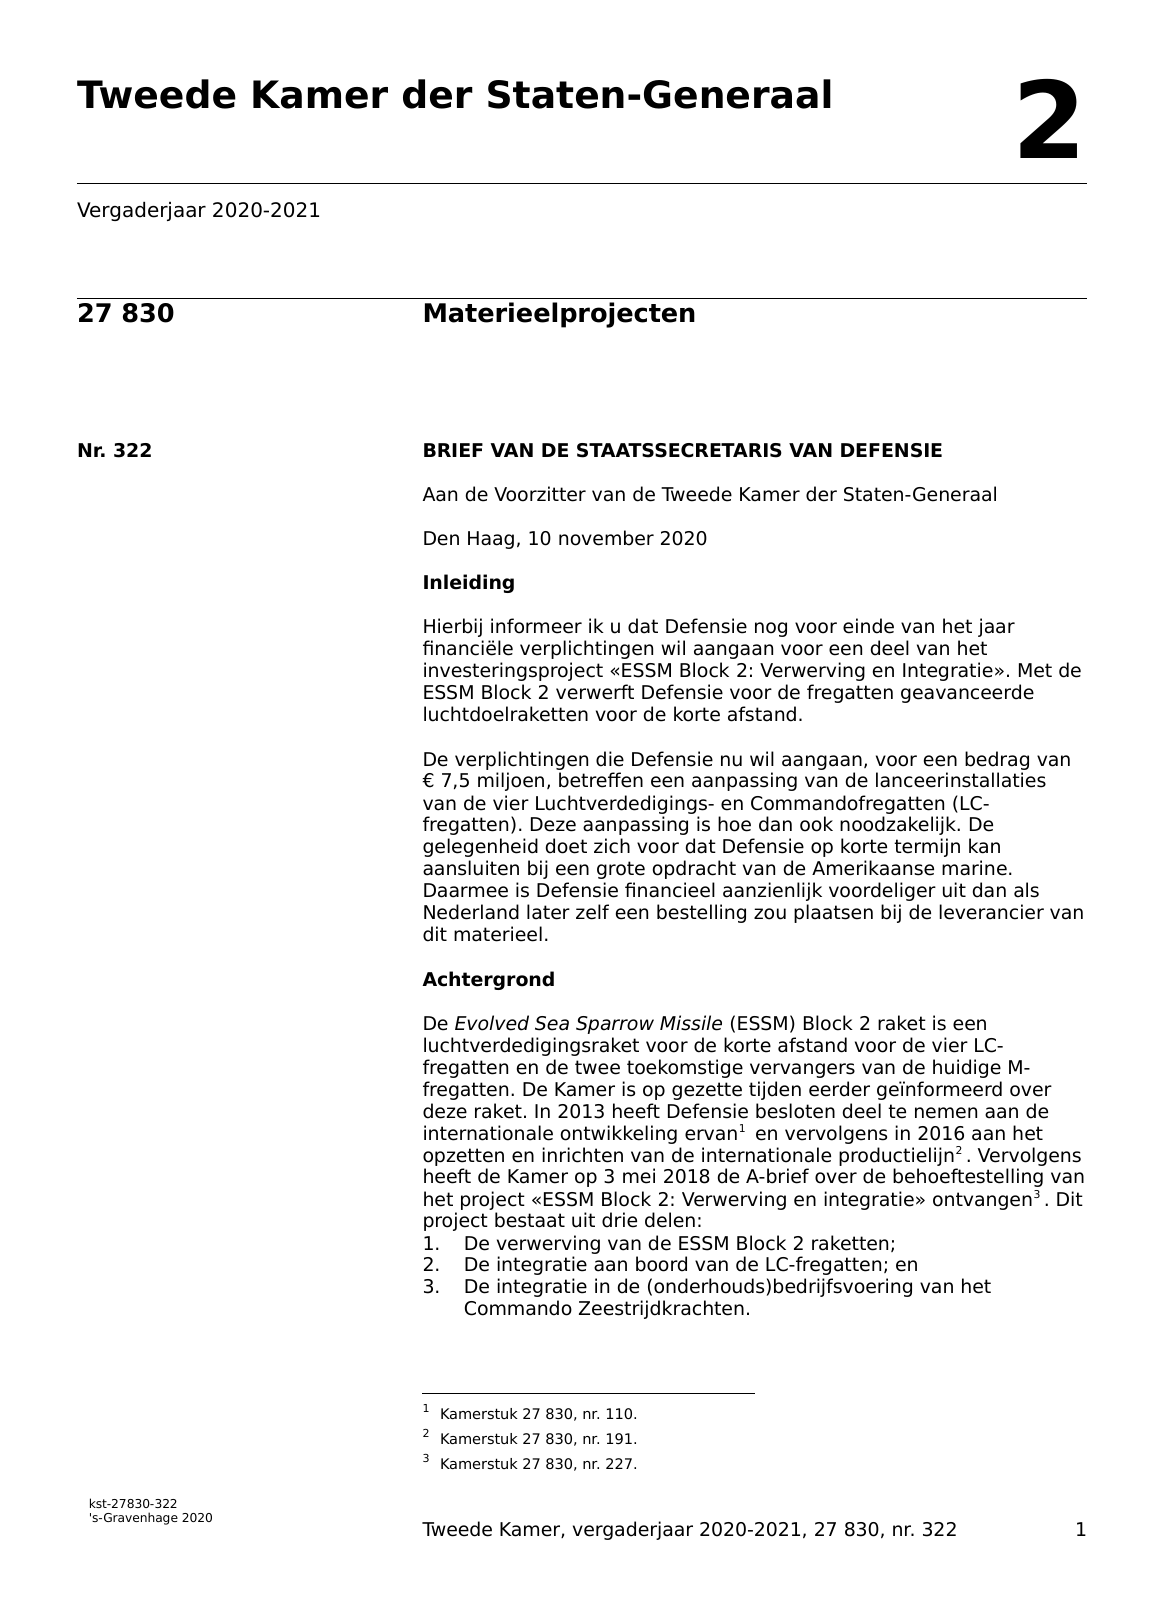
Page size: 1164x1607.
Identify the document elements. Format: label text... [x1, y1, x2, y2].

text Kamerstuk 27 830, nr. 191. [422, 1427, 1087, 1449]
text De Evolved Sea Sparrow Missile (ESSM) Block 2 raket is een luchtverdedigingsraket voor de korte afstand voor de vier LC-fregatten en de twee toekomstige vervangers van de huidige M-fregatten. De Kamer is op gezette tijden eerder geïnformeerd over deze raket. In 2013 heeft Defensie besloten deel te nemen aan de internationale ontwikkeling ervan en vervolgens in 2016 aan het opzetten en inrichten van de internationale productielijn. Vervolgens heeft de Kamer op 3 mei 2018 de A-brief over de behoeftestelling van het project «ESSM Block 2: Verwerving en integratie» ontvangen. Dit project bestaat uit drie delen: [422, 1013, 1087, 1232]
table_header Tweede Kamer der Staten-Generaal [77, 59, 886, 183]
table_cell Vergaderjaar 2020-2021 [77, 184, 1087, 298]
table_header 2 [886, 59, 1087, 183]
text 1. De verwerving van de ESSM Block 2 raketten; [422, 1232, 1087, 1254]
subtitle Inleiding [422, 572, 1087, 594]
subtitle 27 830 Materieelprojecten [77, 299, 1087, 329]
text 3. De integratie in de (onderhouds)bedrijfsvoering van het Commando Zeestrijdkrachten. [422, 1276, 1087, 1320]
text kst-27830-322 [88, 1497, 323, 1511]
text Den Haag, 10 november 2020 [422, 528, 1087, 550]
text Hierbij informeer ik u dat Defensie nog voor einde van het jaar financiële verplichtingen wil aangaan voor een deel van het investeringsproject «ESSM Block 2: Verwerving en Integratie». Met de ESSM Block 2 verwerft Defensie voor de fregatten geavanceerde luchtdoelraketten voor de korte afstand. [422, 616, 1087, 726]
text 's-Gravenhage 2020 [88, 1511, 323, 1525]
subtitle Achtergrond [422, 968, 1087, 990]
subtitle Nr. 322 BRIEF VAN DE STAATSSECRETARIS VAN DEFENSIE [77, 440, 1087, 462]
text 2. De integratie aan boord van de LC-fregatten; en [422, 1254, 1087, 1276]
text Kamerstuk 27 830, nr. 110. [422, 1402, 1087, 1424]
text Kamerstuk 27 830, nr. 227. [422, 1452, 1087, 1474]
text De verplichtingen die Defensie nu wil aangaan, voor een bedrag van € 7,5 miljoen, betreffen een aanpassing van de lanceerinstallaties van de vier Luchtverdedigings- en Commandofregatten (LC-fregatten). Deze aanpassing is hoe dan ook noodzakelijk. De gelegenheid doet zich voor dat Defensie op korte termijn kan aansluiten bij een grote opdracht van de Amerikaanse marine. Daarmee is Defensie financieel aanzienlijk voordeliger uit dan als Nederland later zelf een bestelling zou plaatsen bij de leverancier van dit materieel. [422, 748, 1087, 946]
text Aan de Voorzitter van de Tweede Kamer der Staten-Generaal [422, 484, 1087, 506]
